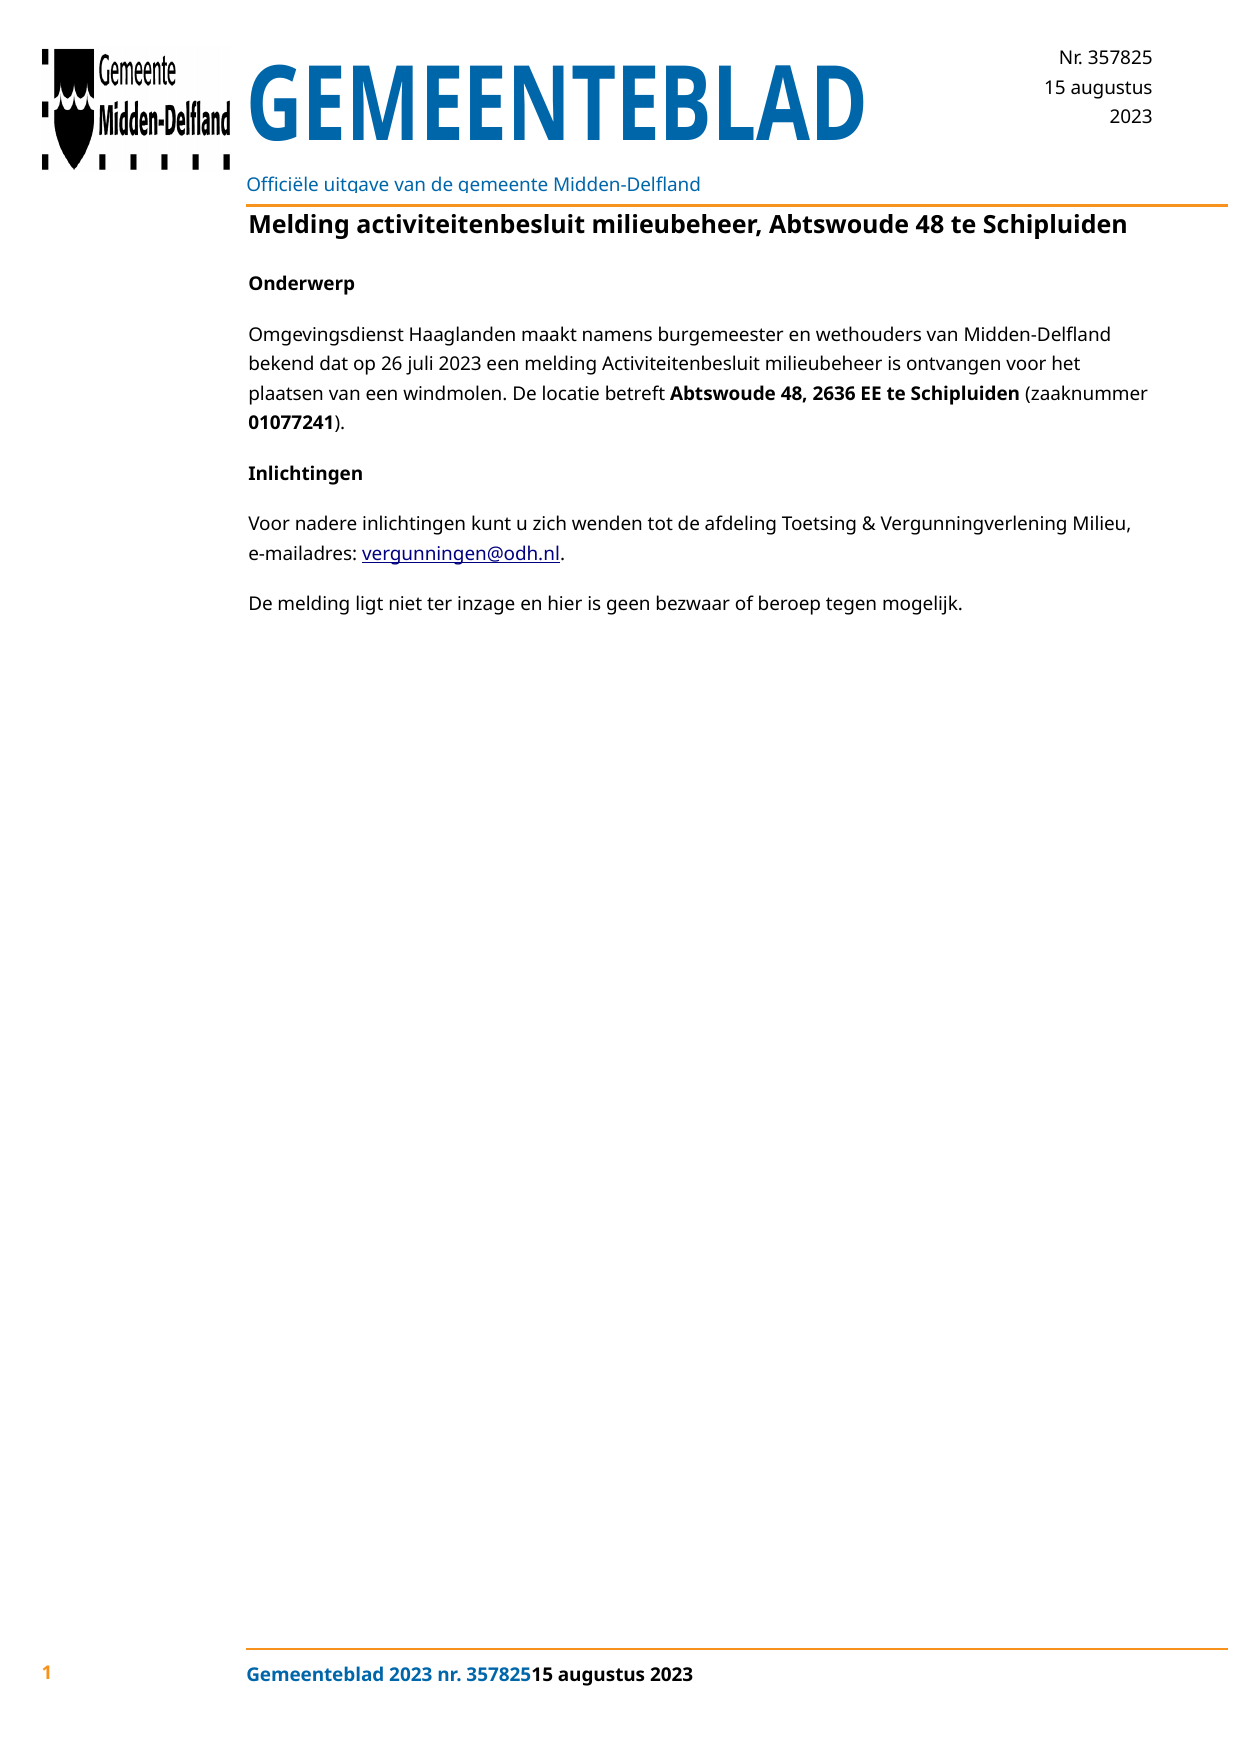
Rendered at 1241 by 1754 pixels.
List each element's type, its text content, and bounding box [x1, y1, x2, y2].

text Inlichtingen [248, 460, 1152, 486]
picture [41, 47, 231, 172]
text Onderwerp [248, 270, 1152, 296]
text De melding ligt niet ter inzage en hier is geen bezwaar of beroep tegen mogelijk. [248, 590, 1152, 616]
text Voor nadere inlichtingen kunt u zich wenden tot de afdeling Toetsing & Vergunningverlening Milieu, e-mailadres: vergunningen@odh.nl. [248, 510, 1152, 566]
text Melding activiteitenbesluit milieubeheer, Abtswoude 48 te Schipluiden [248, 207, 1152, 241]
text Omgevingsdienst Haaglanden maakt namens burgemeester en wethouders van Midden-Delfland bekend dat op 26 juli 2023 een melding Activiteitenbesluit milieubeheer is ontvangen voor het plaatsen van een windmolen. De locatie betreft Abtswoude 48, 2636 EE te Schipluiden (zaaknummer 01077241). [248, 321, 1152, 435]
